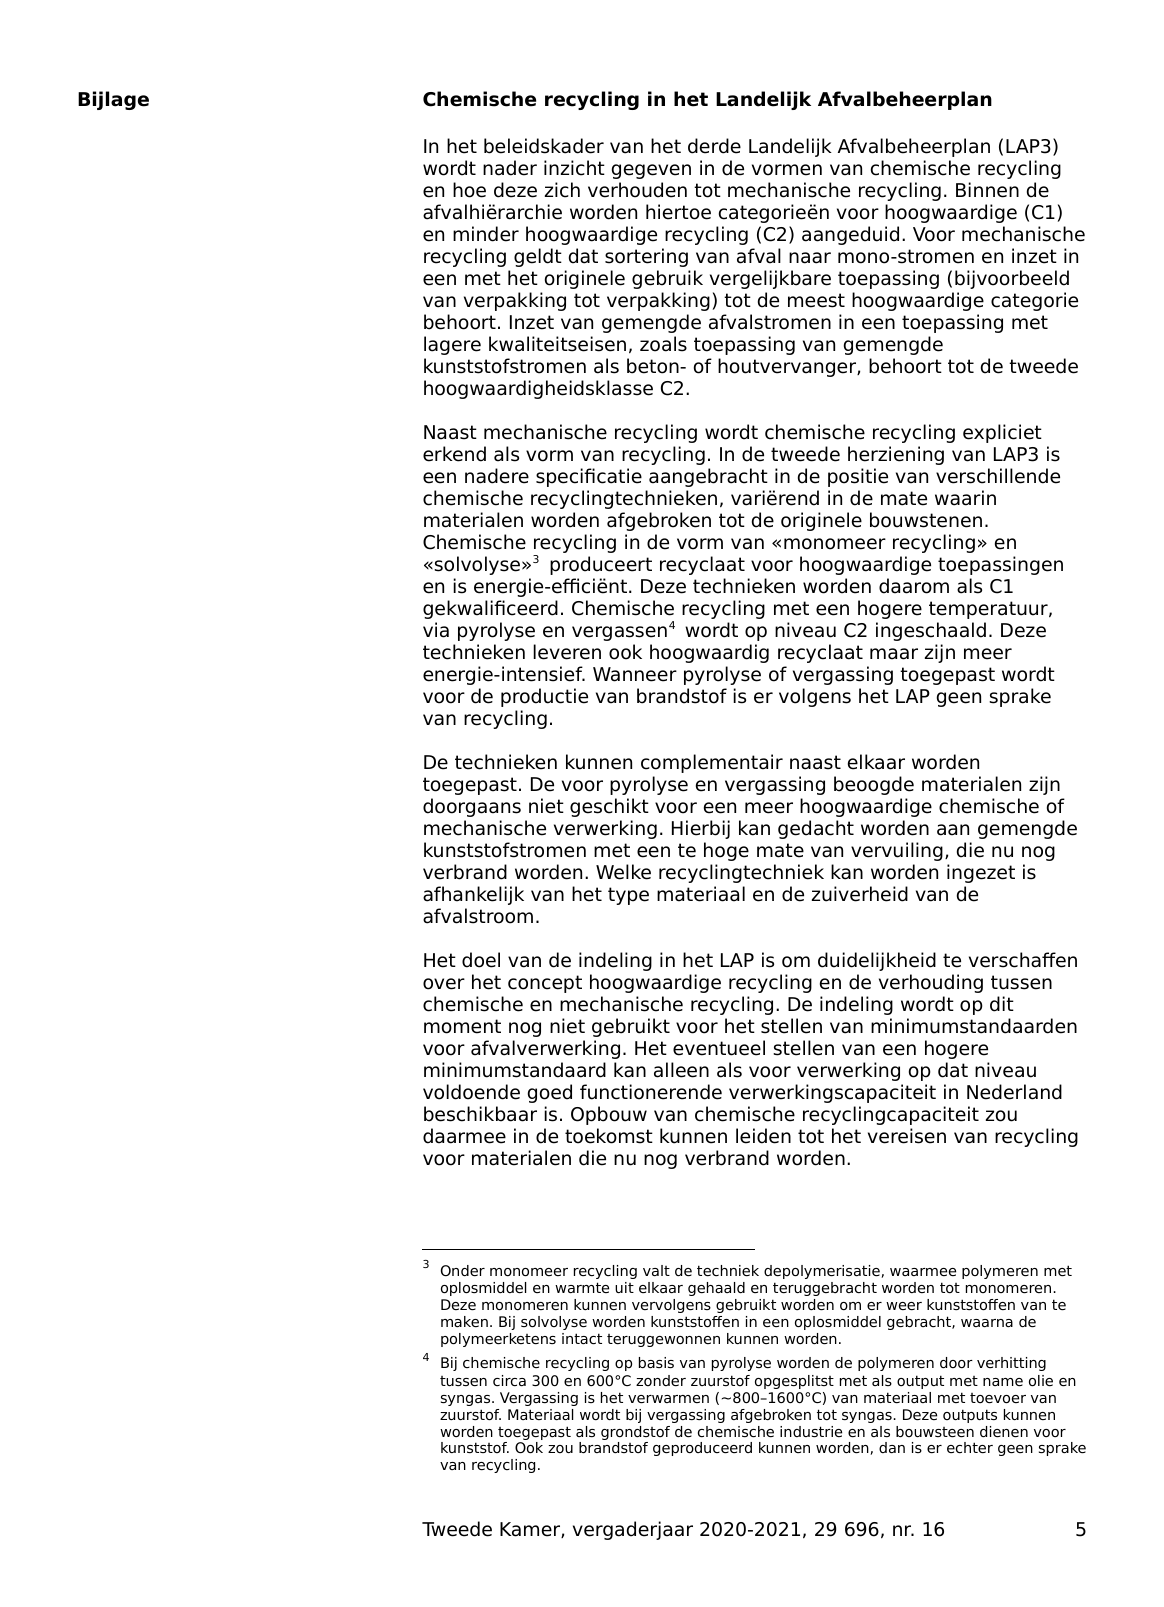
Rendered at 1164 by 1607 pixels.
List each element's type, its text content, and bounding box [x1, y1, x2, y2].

text De technieken kunnen complementair naast elkaar worden toegepast. De voor pyrolyse en vergassing beoogde materialen zijn doorgaans niet geschikt voor een meer hoogwaardige chemische of mechanische verwerking. Hierbij kan gedacht worden aan gemengde kunststofstromen met een te hoge mate van vervuiling, die nu nog verbrand worden. Welke recyclingtechniek kan worden ingezet is afhankelijk van het type materiaal en de zuiverheid van de afvalstroom. [422, 752, 1087, 928]
text Bij chemische recycling op basis van pyrolyse worden de polymeren door verhitting tussen circa 300 en 600°C zonder zuurstof opgesplitst met als output met name olie en syngas. Vergassing is het verwarmen (~800–1600°C) van materiaal met toevoer van zuurstof. Materiaal wordt bij vergassing afgebroken tot syngas. Deze outputs kunnen worden toegepast als grondstof de chemische industrie en als bouwsteen dienen voor kunststof. Ook zou brandstof geproduceerd kunnen worden, dan is er echter geen sprake van recycling. [422, 1351, 1087, 1474]
text Naast mechanische recycling wordt chemische recycling expliciet erkend als vorm van recycling. In de tweede herziening van LAP3 is een nadere specificatie aangebracht in de positie van verschillende chemische recyclingtechnieken, variërend in de mate waarin materialen worden afgebroken tot de originele bouwstenen. Chemische recycling in de vorm van «monomeer recycling» en «solvolyse» produceert recyclaat voor hoogwaardige toepassingen en is energie-efficiënt. Deze technieken worden daarom als C1 gekwalificeerd. Chemische recycling met een hogere temperatuur, via pyrolyse en vergassen wordt op niveau C2 ingeschaald. Deze technieken leveren ook hoogwaardig recyclaat maar zijn meer energie-intensief. Wanneer pyrolyse of vergassing toegepast wordt voor de productie van brandstof is er volgens het LAP geen sprake van recycling. [422, 422, 1087, 730]
text In het beleidskader van het derde Landelijk Afvalbeheerplan (LAP3) wordt nader inzicht gegeven in de vormen van chemische recycling en hoe deze zich verhouden tot mechanische recycling. Binnen de afvalhiërarchie worden hiertoe categorieën voor hoogwaardige (C1) en minder hoogwaardige recycling (C2) aangeduid. Voor mechanische recycling geldt dat sortering van afval naar mono-stromen en inzet in een met het originele gebruik vergelijkbare toepassing (bijvoorbeeld van verpakking tot verpakking) tot de meest hoogwaardige categorie behoort. Inzet van gemengde afvalstromen in een toepassing met lagere kwaliteitseisen, zoals toepassing van gemengde kunststofstromen als beton- of houtvervanger, behoort tot de tweede hoogwaardigheidsklasse C2. [422, 136, 1087, 400]
text Onder monomeer recycling valt de techniek depolymerisatie, waarmee polymeren met oplosmiddel en warmte uit elkaar gehaald en teruggebracht worden tot monomeren. Deze monomeren kunnen vervolgens gebruikt worden om er weer kunststoffen van te maken. Bij solvolyse worden kunststoffen in een oplosmiddel gebracht, waarna de polymeerketens intact teruggewonnen kunnen worden. [422, 1258, 1087, 1348]
text Het doel van de indeling in het LAP is om duidelijkheid te verschaffen over het concept hoogwaardige recycling en de verhouding tussen chemische en mechanische recycling. De indeling wordt op dit moment nog niet gebruikt voor het stellen van minimumstandaarden voor afvalverwerking. Het eventueel stellen van een hogere minimumstandaard kan alleen als voor verwerking op dat niveau voldoende goed functionerende verwerkingscapaciteit in Nederland beschikbaar is. Opbouw van chemische recyclingcapaciteit zou daarmee in de toekomst kunnen leiden tot het vereisen van recycling voor materialen die nu nog verbrand worden. [422, 950, 1087, 1170]
subtitle Bijlage Chemische recycling in het Landelijk Afvalbeheerplan [77, 89, 1087, 111]
